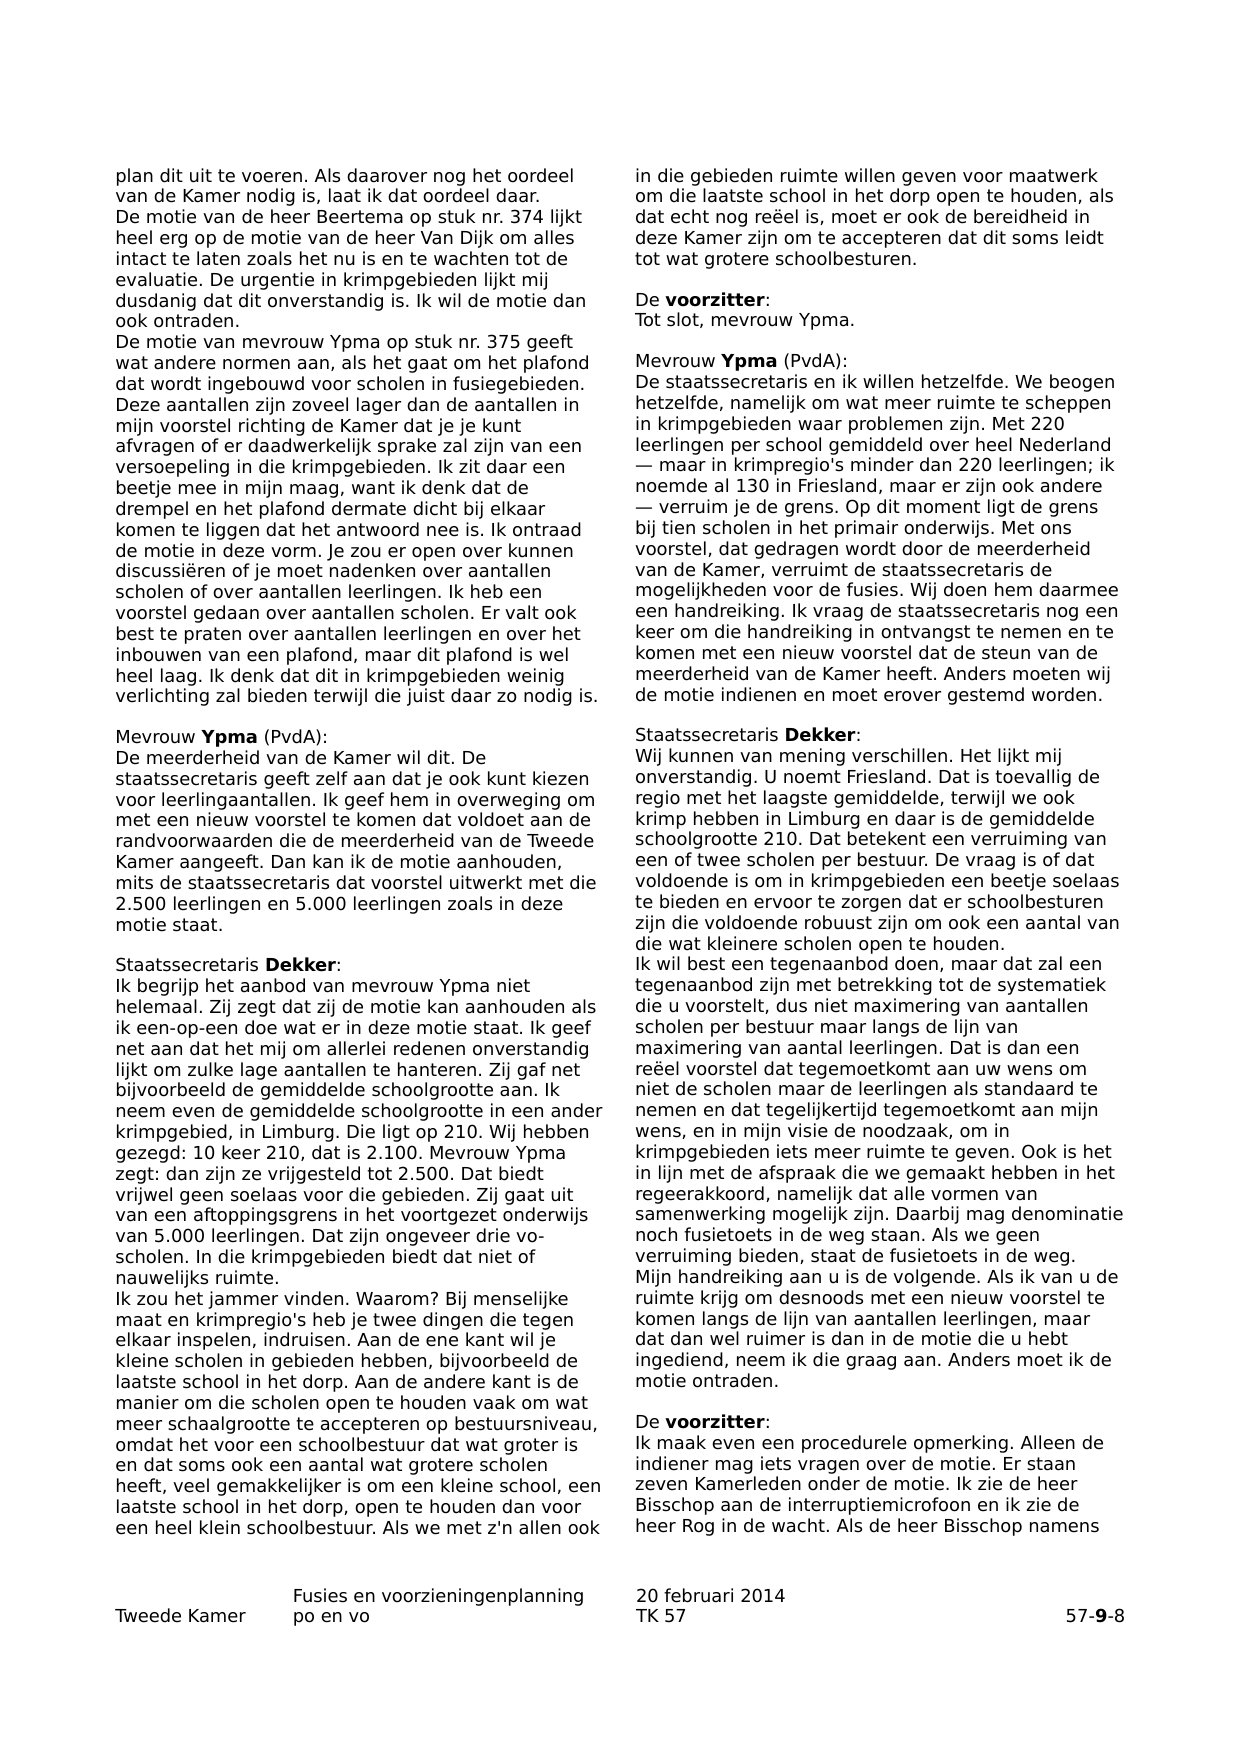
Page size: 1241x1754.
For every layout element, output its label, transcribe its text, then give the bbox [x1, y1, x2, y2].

text Ik zou het jammer vinden. Waarom? Bij menselijke maat en krimpregio's heb je twee dingen die tegen elkaar inspelen, indruisen. Aan de ene kant wil je kleine scholen in gebieden hebben, bijvoorbeeld de laatste school in het dorp. Aan de andere kant is de manier om die scholen open te houden vaak om wat meer schaalgrootte te accepteren op bestuursniveau, omdat het voor een schoolbestuur dat wat groter is en dat soms ook een aantal wat grotere scholen heeft, veel gemakkelijker is om een kleine school, een laatste school in het dorp, open te houden dan voor een heel klein schoolbestuur. Als we met z'n allen ook [115, 1288, 605, 1538]
text Mijn handreiking aan u is de volgende. Als ik van u de ruimte krijg om desnoods met een nieuw voorstel te komen langs de lijn van aantallen leerlingen, maar dat dan wel ruimer is dan in de motie die u hebt ingediend, neem ik die graag aan. Anders moet ik de motie ontraden. [635, 1267, 1125, 1392]
text Ik maak even een procedurele opmerking. Alleen de indiener mag iets vragen over de motie. Er staan zeven Kamerleden onder de motie. Ik zie de heer Bisschop aan de interruptiemicrofoon en ik zie de heer Rog in de wacht. Als de heer Bisschop namens [635, 1432, 1125, 1537]
text Staatssecretaris Dekker: [115, 955, 605, 976]
text De voorzitter: [635, 289, 1125, 310]
text Staatssecretaris Dekker: [635, 725, 1125, 746]
text De motie van mevrouw Ypma op stuk nr. 375 geeft wat andere normen aan, als het gaat om het plafond dat wordt ingebouwd voor scholen in fusiegebieden. Deze aantallen zijn zoveel lager dan de aantallen in mijn voorstel richting de Kamer dat je je kunt afvragen of er daadwerkelijk sprake zal zijn van een versoepeling in die krimpgebieden. Ik zit daar een beetje mee in mijn maag, want ik denk dat de drempel en het plafond dermate dicht bij elkaar komen te liggen dat het antwoord nee is. Ik ontraad de motie in deze vorm. Je zou er open over kunnen discussiëren of je moet nadenken over aantallen scholen of over aantallen leerlingen. Ik heb een voorstel gedaan over aantallen scholen. Er valt ook best te praten over aantallen leerlingen en over het inbouwen van een plafond, maar dit plafond is wel heel laag. Ik denk dat dit in krimpgebieden weinig verlichting zal bieden terwijl die juist daar zo nodig is. [115, 332, 605, 707]
text in die gebieden ruimte willen geven voor maatwerk om die laatste school in het dorp open te houden, als dat echt nog reëel is, moet er ook de bereidheid in deze Kamer zijn om te accepteren dat dit soms leidt tot wat grotere schoolbesturen. [635, 165, 1125, 269]
text De voorzitter: [635, 1412, 1125, 1432]
text Ik wil best een tegenaanbod doen, maar dat zal een tegenaanbod zijn met betrekking tot de systematiek die u voorstelt, dus niet maximering van aantallen scholen per bestuur maar langs de lijn van maximering van aantal leerlingen. Dat is dan een reëel voorstel dat tegemoetkomt aan uw wens om niet de scholen maar de leerlingen als standaard te nemen en dat tegelijkertijd tegemoetkomt aan mijn wens, en in mijn visie de noodzaak, om in krimpgebieden iets meer ruimte te geven. Ook is het in lijn met de afspraak die we gemaakt hebben in het regeerakkoord, namelijk dat alle vormen van samenwerking mogelijk zijn. Daarbij mag denominatie noch fusietoets in de weg staan. Als we geen verruiming bieden, staat de fusietoets in de weg. [635, 954, 1125, 1267]
text Mevrouw Ypma (PvdA): [635, 351, 1125, 372]
text De staatssecretaris en ik willen hetzelfde. We beogen hetzelfde, namelijk om wat meer ruimte te scheppen in krimpgebieden waar problemen zijn. Met 220 leerlingen per school gemiddeld over heel Nederland — maar in krimpregio's minder dan 220 leerlingen; ik noemde al 130 in Friesland, maar er zijn ook andere — verruim je de grens. Op dit moment ligt de grens bij tien scholen in het primair onderwijs. Met ons voorstel, dat gedragen wordt door de meerderheid van de Kamer, verruimt de staatssecretaris de mogelijkheden voor de fusies. Wij doen hem daarmee een handreiking. Ik vraag de staatssecretaris nog een keer om die handreiking in ontvangst te nemen en te komen met een nieuw voorstel dat de steun van de meerderheid van de Kamer heeft. Anders moeten wij de motie indienen en moet erover gestemd worden. [635, 372, 1125, 705]
text De motie van de heer Beertema op stuk nr. 374 lijkt heel erg op de motie van de heer Van Dijk om alles intact te laten zoals het nu is en te wachten tot de evaluatie. De urgentie in krimpgebieden lijkt mij dusdanig dat dit onverstandig is. Ik wil de motie dan ook ontraden. [115, 207, 605, 332]
text De meerderheid van de Kamer wil dit. De staatssecretaris geeft zelf aan dat je ook kunt kiezen voor leerlingaantallen. Ik geef hem in overweging om met een nieuw voorstel te komen dat voldoet aan de randvoorwaarden die de meerderheid van de Tweede Kamer aangeeft. Dan kan ik de motie aanhouden, mits de staatssecretaris dat voorstel uitwerkt met die 2.500 leerlingen en 5.000 leerlingen zoals in deze motie staat. [115, 748, 605, 935]
text Mevrouw Ypma (PvdA): [115, 727, 605, 748]
text Tot slot, mevrouw Ypma. [635, 310, 1125, 331]
text plan dit uit te voeren. Als daarover nog het oordeel van de Kamer nodig is, laat ik dat oordeel daar. [115, 165, 605, 207]
text Wij kunnen van mening verschillen. Het lijkt mij onverstandig. U noemt Friesland. Dat is toevallig de regio met het laagste gemiddelde, terwijl we ook krimp hebben in Limburg en daar is de gemiddelde schoolgrootte 210. Dat betekent een verruiming van een of twee scholen per bestuur. De vraag is of dat voldoende is om in krimpgebieden een beetje soelaas te bieden en ervoor te zorgen dat er schoolbesturen zijn die voldoende robuust zijn om ook een aantal van die wat kleinere scholen open te houden. [635, 746, 1125, 954]
text Ik begrijp het aanbod van mevrouw Ypma niet helemaal. Zij zegt dat zij de motie kan aanhouden als ik een-op-een doe wat er in deze motie staat. Ik geef net aan dat het mij om allerlei redenen onverstandig lijkt om zulke lage aantallen te hanteren. Zij gaf net bijvoorbeeld de gemiddelde schoolgrootte aan. Ik neem even de gemiddelde schoolgrootte in een ander krimpgebied, in Limburg. Die ligt op 210. Wij hebben gezegd: 10 keer 210, dat is 2.100. Mevrouw Ypma zegt: dan zijn ze vrijgesteld tot 2.500. Dat biedt vrijwel geen soelaas voor die gebieden. Zij gaat uit van een aftoppingsgrens in het voortgezet onderwijs van 5.000 leerlingen. Dat zijn ongeveer drie vo-scholen. In die krimpgebieden biedt dat niet of nauwelijks ruimte. [115, 976, 605, 1288]
